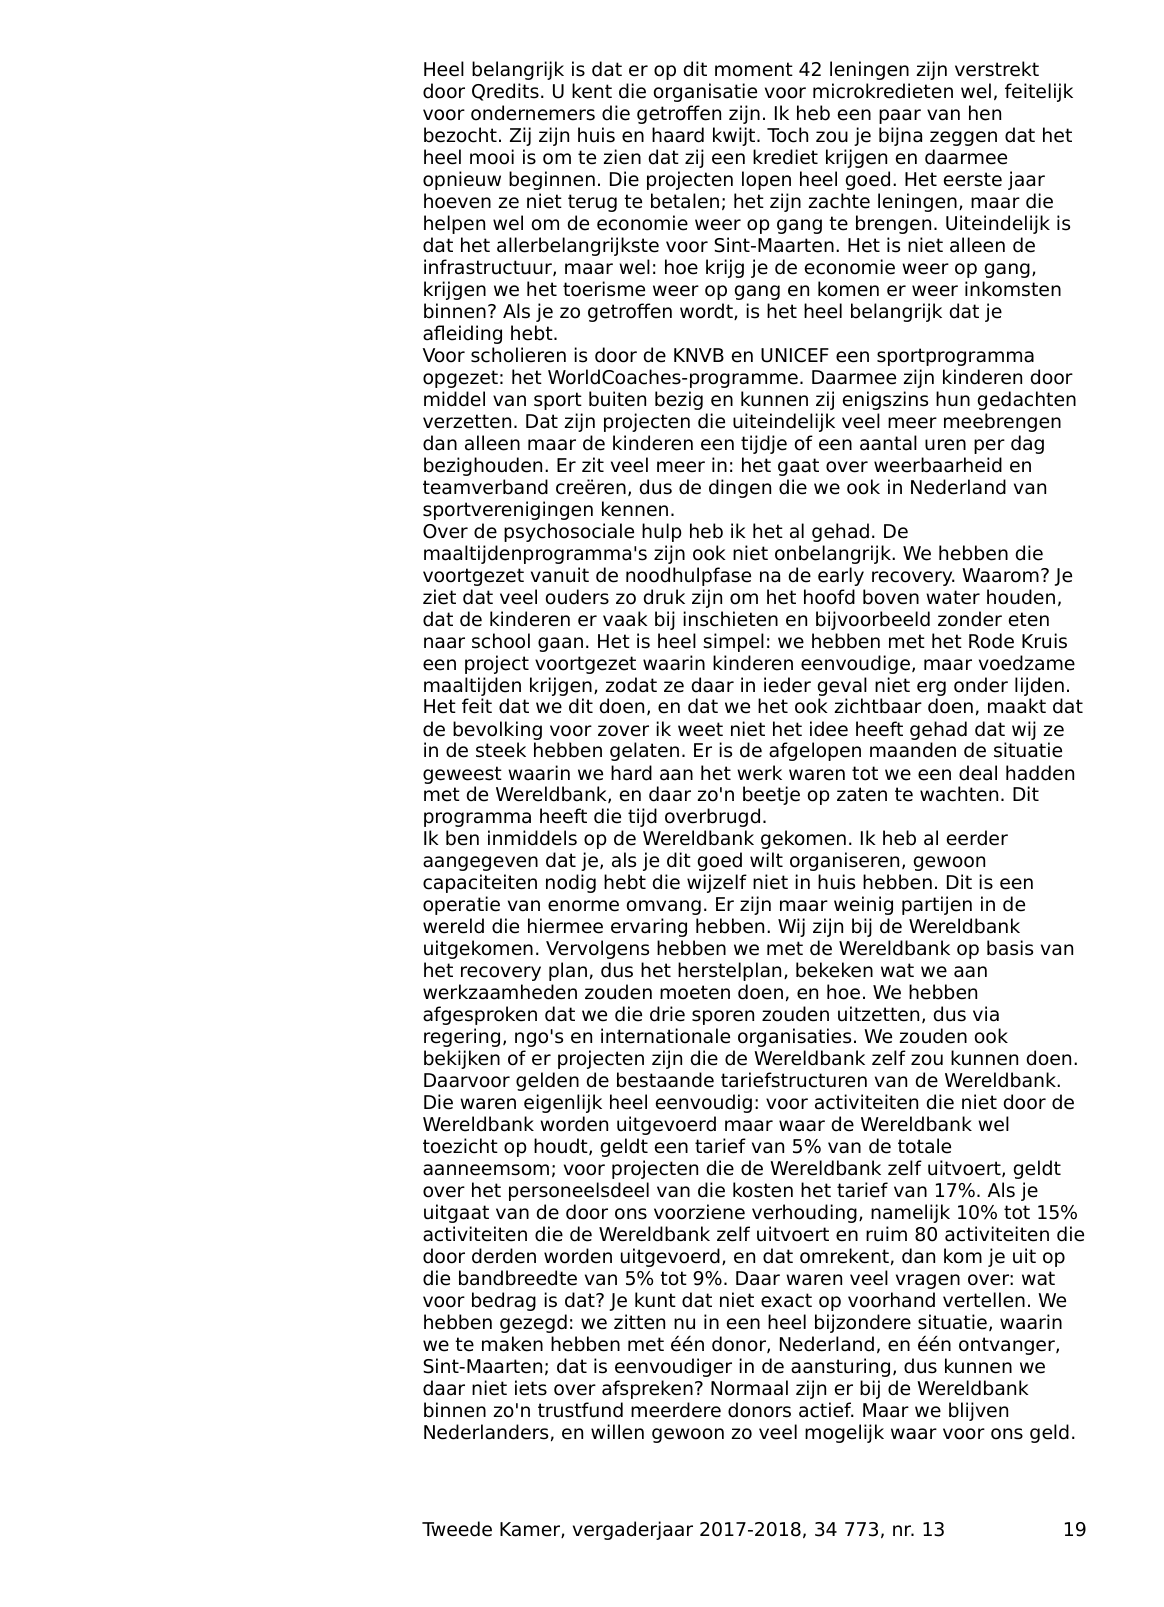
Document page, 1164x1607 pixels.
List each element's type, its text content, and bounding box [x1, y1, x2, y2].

text Ik ben inmiddels op de Wereldbank gekomen. Ik heb al eerder aangegeven dat je, als je dit goed wilt organiseren, gewoon capaciteiten nodig hebt die wijzelf niet in huis hebben. Dit is een operatie van enorme omvang. Er zijn maar weinig partijen in de wereld die hiermee ervaring hebben. Wij zijn bij de Wereldbank uitgekomen. Vervolgens hebben we met de Wereldbank op basis van het recovery plan, dus het herstelplan, bekeken wat we aan werkzaamheden zouden moeten doen, en hoe. We hebben afgesproken dat we die drie sporen zouden uitzetten, dus via regering, ngo's en internationale organisaties. We zouden ook bekijken of er projecten zijn die de Wereldbank zelf zou kunnen doen. Daarvoor gelden de bestaande tariefstructuren van de Wereldbank. Die waren eigenlijk heel eenvoudig: voor activiteiten die niet door de Wereldbank worden uitgevoerd maar waar de Wereldbank wel toezicht op houdt, geldt een tarief van 5% van de totale aanneemsom; voor projecten die de Wereldbank zelf uitvoert, geldt over het personeelsdeel van die kosten het tarief van 17%. Als je uitgaat van de door ons voorziene verhouding, namelijk 10% tot 15% activiteiten die de Wereldbank zelf uitvoert en ruim 80 activiteiten die door derden worden uitgevoerd, en dat omrekent, dan kom je uit op die bandbreedte van 5% tot 9%. Daar waren veel vragen over: wat voor bedrag is dat? Je kunt dat niet exact op voorhand vertellen. We hebben gezegd: we zitten nu in een heel bijzondere situatie, waarin we te maken hebben met één donor, Nederland, en één ontvanger, Sint-Maarten; dat is eenvoudiger in de aansturing, dus kunnen we daar niet iets over afspreken? Normaal zijn er bij de Wereldbank binnen zo'n trustfund meerdere donors actief. Maar we blijven Nederlanders, en willen gewoon zo veel mogelijk waar voor ons geld. [422, 828, 1087, 1444]
text Voor scholieren is door de KNVB en UNICEF een sportprogramma opgezet: het WorldCoaches-programme. Daarmee zijn kinderen door middel van sport buiten bezig en kunnen zij enigszins hun gedachten verzetten. Dat zijn projecten die uiteindelijk veel meer meebrengen dan alleen maar de kinderen een tijdje of een aantal uren per dag bezighouden. Er zit veel meer in: het gaat over weerbaarheid en teamverband creëren, dus de dingen die we ook in Nederland van sportverenigingen kennen. [422, 345, 1087, 521]
text Heel belangrijk is dat er op dit moment 42 leningen zijn verstrekt door Qredits. U kent die organisatie voor microkredieten wel, feitelijk voor ondernemers die getroffen zijn. Ik heb een paar van hen bezocht. Zij zijn huis en haard kwijt. Toch zou je bijna zeggen dat het heel mooi is om te zien dat zij een krediet krijgen en daarmee opnieuw beginnen. Die projecten lopen heel goed. Het eerste jaar hoeven ze niet terug te betalen; het zijn zachte leningen, maar die helpen wel om de economie weer op gang te brengen. Uiteindelijk is dat het allerbelangrijkste voor Sint-Maarten. Het is niet alleen de infrastructuur, maar wel: hoe krijg je de economie weer op gang, krijgen we het toerisme weer op gang en komen er weer inkomsten binnen? Als je zo getroffen wordt, is het heel belangrijk dat je afleiding hebt. [422, 59, 1087, 345]
text Over de psychosociale hulp heb ik het al gehad. De maaltijdenprogramma's zijn ook niet onbelangrijk. We hebben die voortgezet vanuit de noodhulpfase na de early recovery. Waarom? Je ziet dat veel ouders zo druk zijn om het hoofd boven water houden, dat de kinderen er vaak bij inschieten en bijvoorbeeld zonder eten naar school gaan. Het is heel simpel: we hebben met het Rode Kruis een project voortgezet waarin kinderen eenvoudige, maar voedzame maaltijden krijgen, zodat ze daar in ieder geval niet erg onder lijden. Het feit dat we dit doen, en dat we het ook zichtbaar doen, maakt dat de bevolking voor zover ik weet niet het idee heeft gehad dat wij ze in de steek hebben gelaten. Er is de afgelopen maanden de situatie geweest waarin we hard aan het werk waren tot we een deal hadden met de Wereldbank, en daar zo'n beetje op zaten te wachten. Dit programma heeft die tijd overbrugd. [422, 521, 1087, 828]
